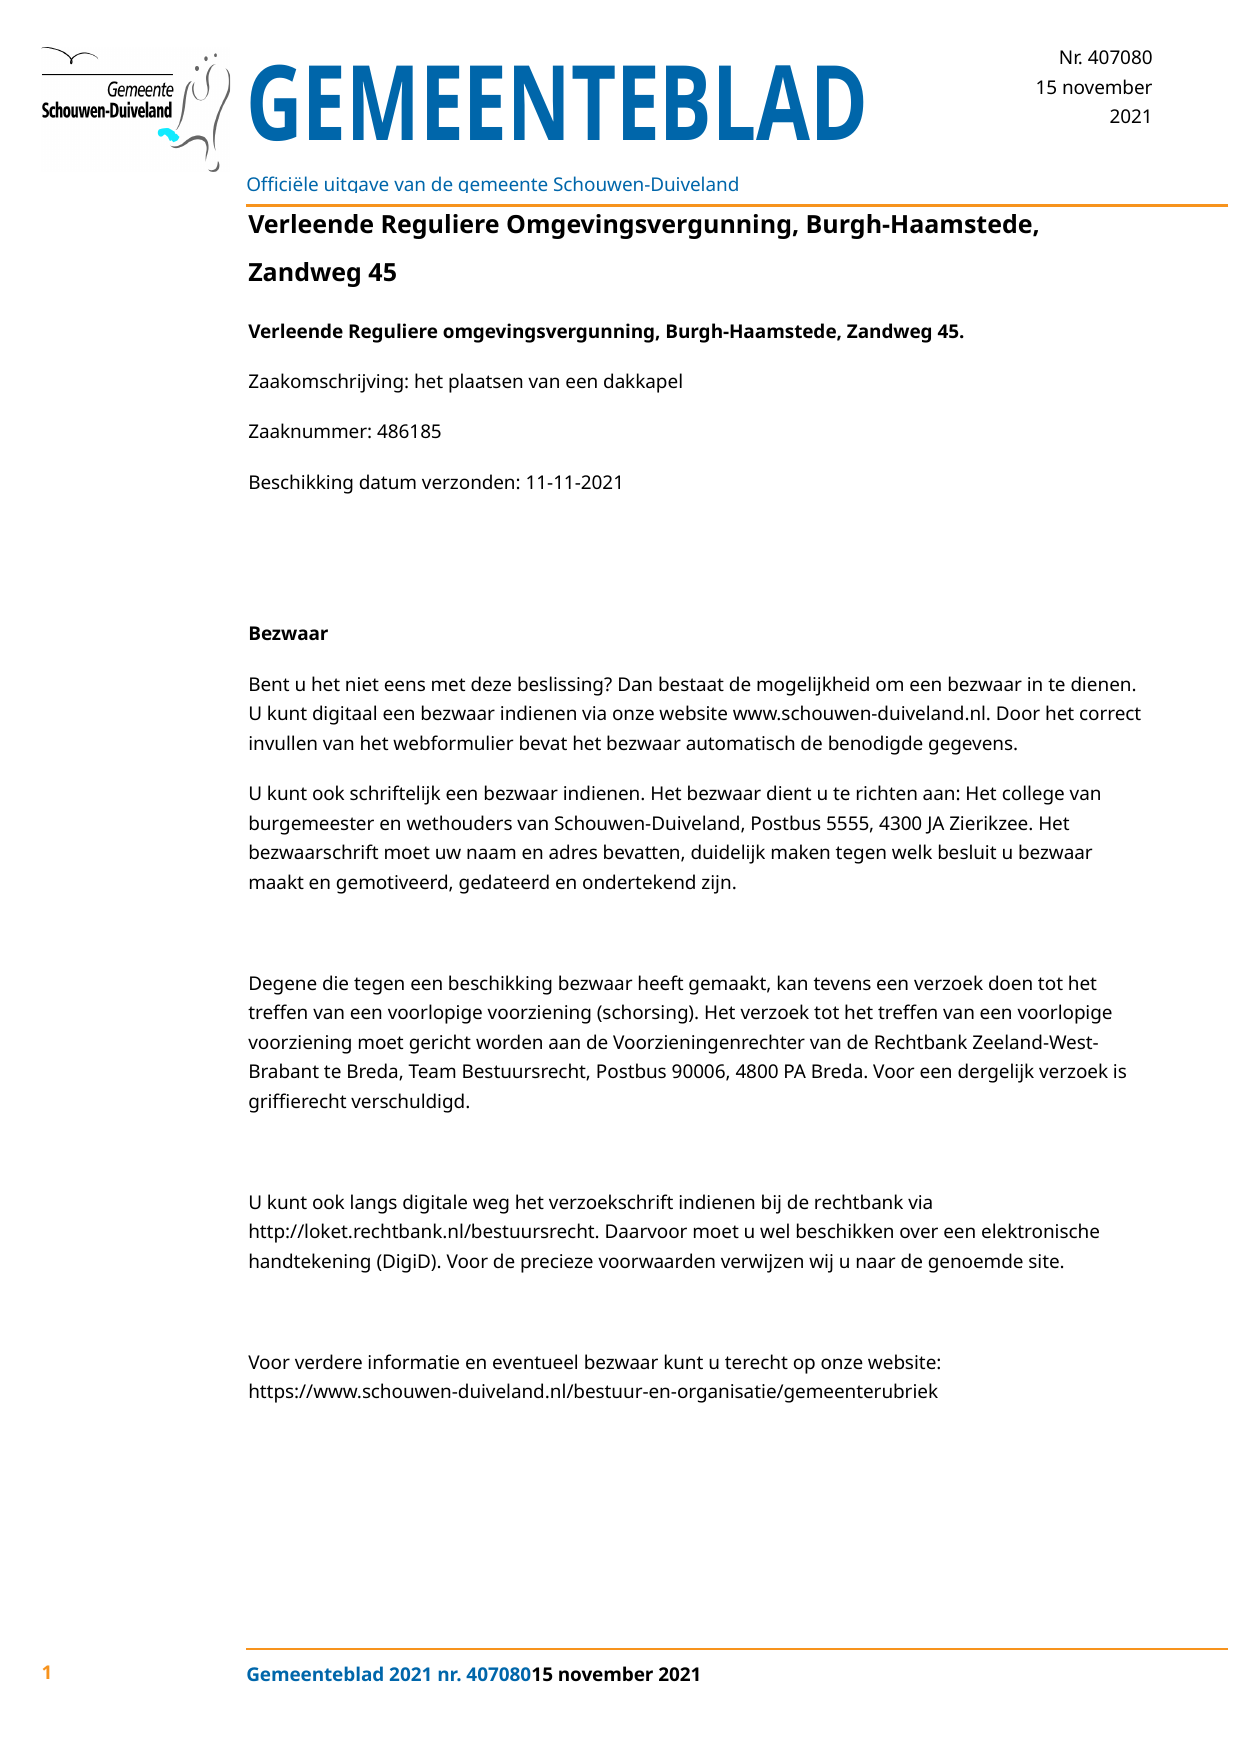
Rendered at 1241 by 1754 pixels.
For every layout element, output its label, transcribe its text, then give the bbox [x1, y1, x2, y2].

text Bent u het niet eens met deze beslissing? Dan bestaat de mogelijkheid om een bezwaar in te dienen. U kunt digitaal een bezwaar indienen via onze website www.schouwen-duiveland.nl. Door het correct invullen van het webformulier bevat het bezwaar automatisch de benodigde gegevens. [248, 671, 1152, 756]
text Verleende Reguliere omgevingsvergunning, Burgh-Haamstede, Zandweg 45. [248, 318, 1152, 344]
text Verleende Reguliere Omgevingsvergunning, Burgh-Haamstede, Zandweg 45 [248, 207, 1152, 288]
picture [41, 47, 231, 172]
text Zaaknummer: 486185 [248, 419, 1152, 444]
text Degene die tegen een beschikking bezwaar heeft gemaakt, kan tevens een verzoek doen tot het treffen van een voorlopige voorziening (schorsing). Het verzoek tot het treffen van een voorlopige voorziening moet gericht worden aan de Voorzieningenrechter van de Rechtbank Zeeland-West-Brabant te Breda, Team Bestuursrecht, Postbus 90006, 4800 PA Breda. Voor een dergelijk verzoek is griffierecht verschuldigd. [248, 970, 1152, 1114]
text U kunt ook langs digitale weg het verzoekschrift indienen bij de rechtbank via http://loket.rechtbank.nl/bestuursrecht. Daarvoor moet u wel beschikken over een elektronische handtekening (DigiD). Voor de precieze voorwaarden verwijzen wij u naar de genoemde site. [248, 1189, 1152, 1274]
text U kunt ook schriftelijk een bezwaar indienen. Het bezwaar dient u te richten aan: Het college van burgemeester en wethouders van Schouwen-Duiveland, Postbus 5555, 4300 JA Zierikzee. Het bezwaarschrift moet uw naam en adres bevatten, duidelijk maken tegen welk besluit u bezwaar maakt en gemotiveerd, gedateerd en ondertekend zijn. [248, 780, 1152, 895]
text Voor verdere informatie en eventueel bezwaar kunt u terecht op onze website: https://www.schouwen-duiveland.nl/bestuur-en-organisatie/gemeenterubriek [248, 1349, 1152, 1404]
text Zaakomschrijving: het plaatsen van een dakkapel [248, 368, 1152, 394]
text Beschikking datum verzonden: 11-11-2021 [248, 469, 1152, 495]
text Bezwaar [248, 620, 1152, 646]
